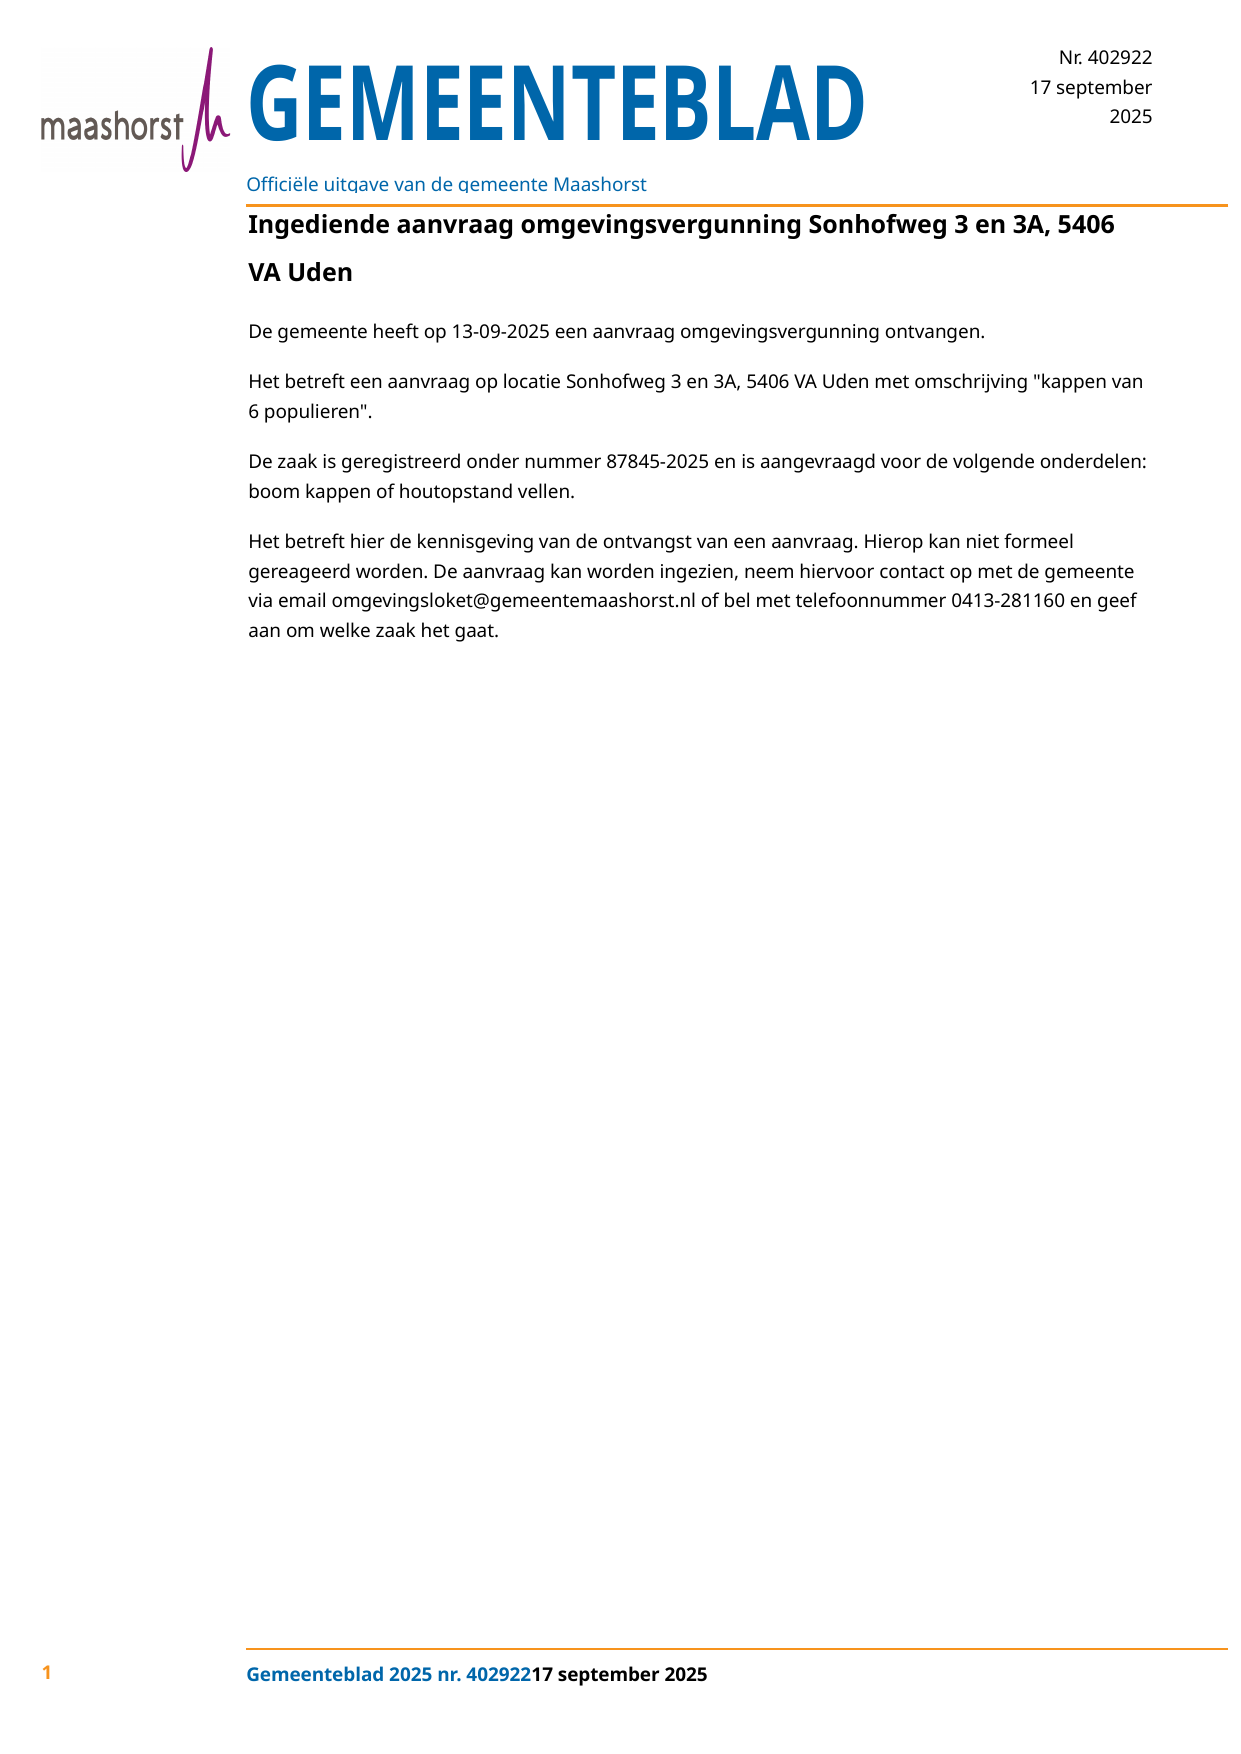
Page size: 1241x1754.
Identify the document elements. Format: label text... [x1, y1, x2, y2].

text Het betreft een aanvraag op locatie Sonhofweg 3 en 3A, 5406 VA Uden met omschrijving "kappen van 6 populieren". [248, 368, 1152, 424]
text Het betreft hier de kennisgeving van de ontvangst van een aanvraag. Hierop kan niet formeel gereageerd worden. De aanvraag kan worden ingezien, neem hiervoor contact op met de gemeente via email omgevingsloket@gemeentemaashorst.nl of bel met telefoonnummer 0413-281160 en geef aan om welke zaak het gaat. [248, 528, 1152, 643]
text De gemeente heeft op 13-09-2025 een aanvraag omgevingsvergunning ontvangen. [248, 318, 1152, 344]
text Ingediende aanvraag omgevingsvergunning Sonhofweg 3 en 3A, 5406 VA Uden [248, 207, 1152, 288]
picture [41, 47, 231, 172]
text De zaak is geregistreerd onder nummer 87845-2025 en is aangevraagd voor de volgende onderdelen: boom kappen of houtopstand vellen. [248, 448, 1152, 504]
